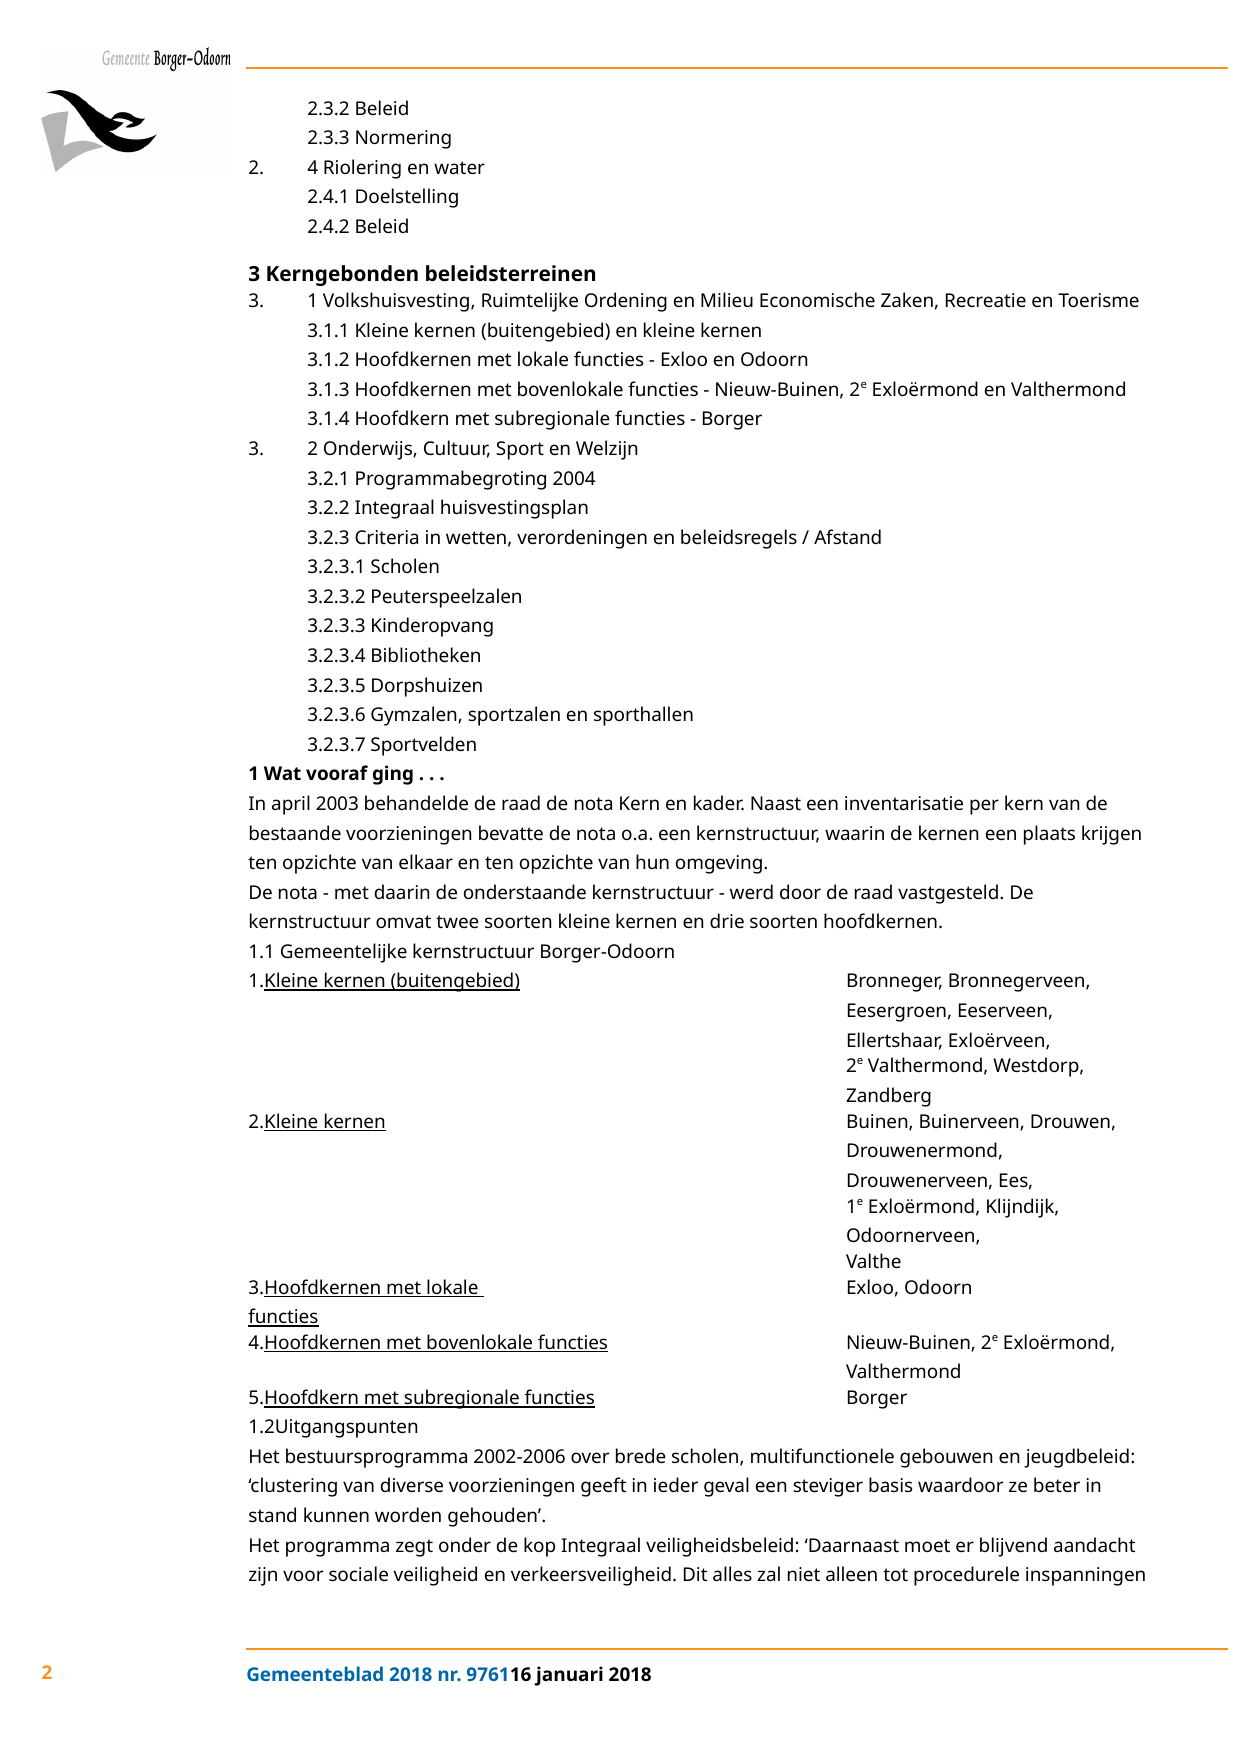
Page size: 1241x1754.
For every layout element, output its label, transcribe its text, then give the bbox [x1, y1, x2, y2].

text Het programma zegt onder de kop Integraal veiligheidsbeleid: ‘Daarnaast moet er blijvend aandacht zijn voor sociale veiligheid en verkeersveiligheid. Dit alles zal niet alleen tot procedurele inspanningen [248, 1532, 1152, 1587]
list 2.4.2 Beleid [248, 213, 1152, 239]
text Het bestuursprogramma 2002-2006 over brede scholen, multifunctionele gebouwen en jeugdbeleid: ‘clustering van diverse voorzieningen geeft in ieder geval een steviger basis waardoor ze beter in stand kunnen worden gehouden’. [248, 1443, 1152, 1528]
list 3.2.3 Criteria in wetten, verordeningen en beleidsregels / Afstand [248, 524, 1152, 549]
text In april 2003 behandelde de raad de nota Kern en kader. Naast een inventarisatie per kern van de bestaande voorzieningen bevatte de nota o.a. een kernstructuur, waarin de kernen een plaats krijgen ten opzichte van elkaar en ten opzichte van hun omgeving. [248, 790, 1152, 875]
table_cell 1e Exloërmond, Klijndijk, Odoornerveen, [846, 1193, 1152, 1248]
table_cell [248, 1053, 526, 1108]
table_cell [686, 1193, 846, 1248]
table_cell 2e Valthermond, Westdorp, Zandberg [846, 1053, 1152, 1108]
list 3.2.3.5 Dorpshuizen [248, 672, 1152, 697]
text 1 Wat vooraf ging . . . [248, 761, 1152, 786]
list 3.2.3.3 Kinderopvang [248, 613, 1152, 638]
table_cell Buinen, Buinerveen, Drouwen, Drouwenermond, Drouwenerveen, Ees, [846, 1108, 1152, 1193]
table_cell [686, 1329, 846, 1384]
list 3.2.3.7 Sportvelden [248, 731, 1152, 757]
picture [41, 47, 231, 172]
list 2 Onderwijs, Cultuur, Sport en Welzijn [248, 435, 1152, 461]
list 3.2.3.6 Gymzalen, sportzalen en sporthallen [248, 701, 1152, 727]
list 1 Volkshuisvesting, Ruimtelijke Ordening en Milieu Economische Zaken, Recreatie en Toerisme [248, 287, 1152, 313]
table_header [686, 968, 846, 1053]
table_cell [248, 1193, 526, 1248]
table_cell [526, 1274, 686, 1329]
list 3.1.1 Kleine kernen (buitengebied) en kleine kernen [248, 317, 1152, 342]
table_cell Borger [846, 1385, 1152, 1410]
table_header 1.Kleine kernen (buitengebied) [248, 968, 526, 1053]
table_cell [526, 1053, 686, 1108]
table_cell [686, 1385, 846, 1410]
list 3.1.4 Hoofdkern met subregionale functies - Borger [248, 406, 1152, 431]
table_header [526, 968, 686, 1053]
list 3.2.2 Integraal huisvestingsplan [248, 494, 1152, 520]
list 2.4.1 Doelstelling [248, 183, 1152, 209]
text 3 Kerngebonden beleidsterreinen [248, 259, 1152, 287]
table_cell [526, 1193, 686, 1248]
list 2.3.3 Normering [248, 124, 1152, 150]
table_cell Valthe [846, 1248, 1152, 1274]
list 4 Riolering en water [248, 154, 1152, 180]
table_cell [686, 1248, 846, 1274]
list 3.1.2 Hoofdkernen met lokale functies - Exloo en Odoorn [248, 346, 1152, 372]
list 3.2.1 Programmabegroting 2004 [248, 465, 1152, 490]
table_cell 4.Hoofdkernen met bovenlokale functies [248, 1329, 686, 1384]
list 2.3.2 Beleid [248, 95, 1152, 121]
table_cell [248, 1248, 526, 1274]
table_cell Nieuw-Buinen, 2e Exloërmond, Valthermond [846, 1329, 1152, 1384]
list 3.2.3.1 Scholen [248, 553, 1152, 579]
table_cell [526, 1248, 686, 1274]
table_cell 2.Kleine kernen [248, 1108, 526, 1193]
table_cell [686, 1053, 846, 1108]
table_cell [686, 1274, 846, 1329]
text 1.1 Gemeentelijke kernstructuur Borger-Odoorn [248, 938, 1152, 964]
table_cell [686, 1108, 846, 1193]
table_cell 3.Hoofdkernen met lokale functies [248, 1274, 526, 1329]
list 3.2.3.2 Peuterspeelzalen [248, 583, 1152, 609]
table_cell 5.Hoofdkern met subregionale functies [248, 1385, 686, 1410]
table_cell [526, 1108, 686, 1193]
table_header Bronneger, Bronnegerveen, Eesergroen, Eeserveen, Ellertshaar, Exloërveen, [846, 968, 1152, 1053]
table_cell Exloo, Odoorn [846, 1274, 1152, 1329]
text De nota - met daarin de onderstaande kernstructuur - werd door de raad vastgesteld. De kernstructuur omvat twee soorten kleine kernen en drie soorten hoofdkernen. [248, 879, 1152, 934]
list 3.1.3 Hoofdkernen met bovenlokale functies - Nieuw-Buinen, 2e Exloërmond en Valthermond [248, 376, 1152, 402]
text 1.2Uitgangspunten [248, 1413, 1152, 1439]
list 3.2.3.4 Bibliotheken [248, 642, 1152, 668]
